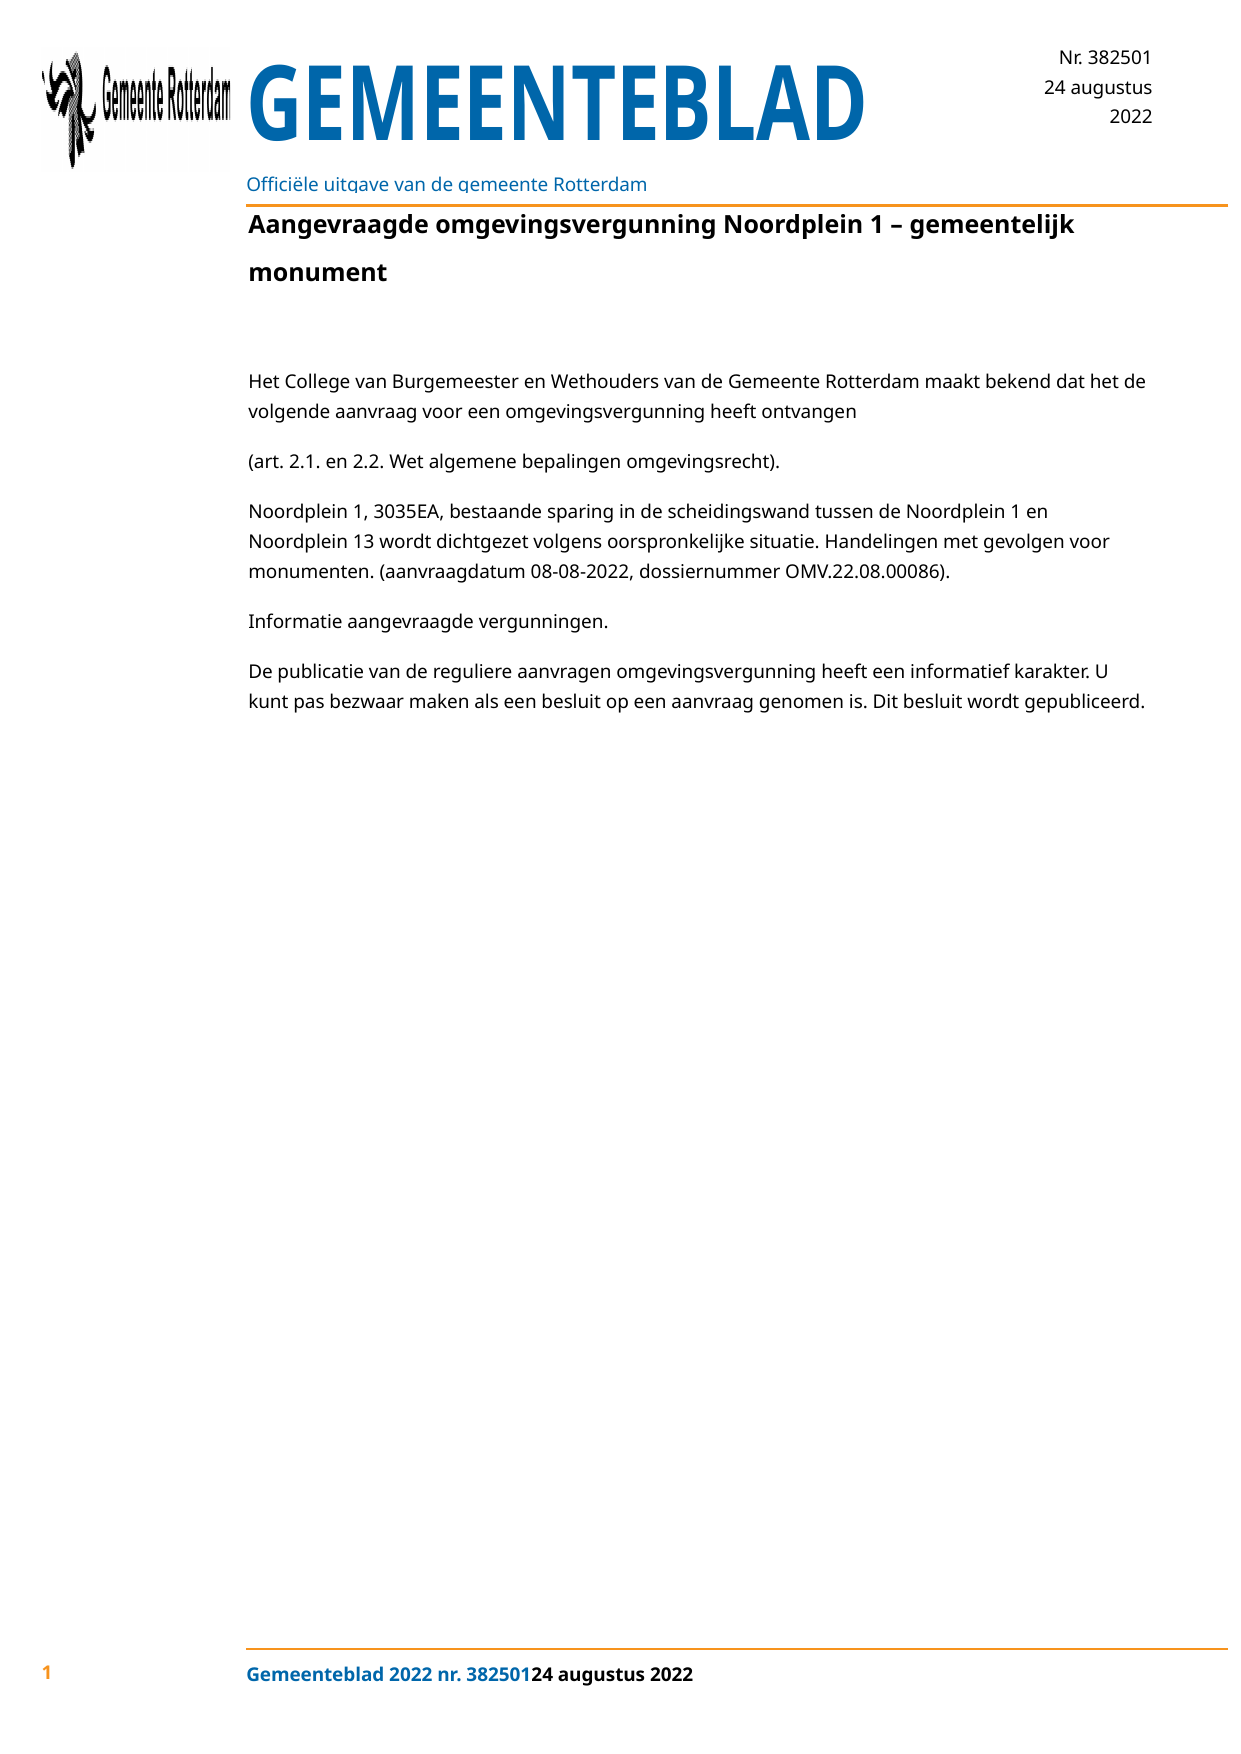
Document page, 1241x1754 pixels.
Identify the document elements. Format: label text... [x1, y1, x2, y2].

text Informatie aangevraagde vergunningen. [248, 608, 1152, 634]
text Het College van Burgemeester en Wethouders van de Gemeente Rotterdam maakt bekend dat het de volgende aanvraag voor een omgevingsvergunning heeft ontvangen [248, 368, 1152, 424]
picture [41, 47, 231, 172]
text Aangevraagde omgevingsvergunning Noordplein 1 – gemeentelijk monument [248, 207, 1152, 288]
text De publicatie van de reguliere aanvragen omgevingsvergunning heeft een informatief karakter. U kunt pas bezwaar maken als een besluit op een aanvraag genomen is. Dit besluit wordt gepubliceerd. [248, 659, 1152, 714]
text Noordplein 1, 3035EA, bestaande sparing in de scheidingswand tussen de Noordplein 1 en Noordplein 13 wordt dichtgezet volgens oorspronkelijke situatie. Handelingen met gevolgen voor monumenten. (aanvraagdatum 08-08-2022, dossiernummer OMV.22.08.00086). [248, 499, 1152, 584]
text (art. 2.1. en 2.2. Wet algemene bepalingen omgevingsrecht). [248, 448, 1152, 474]
